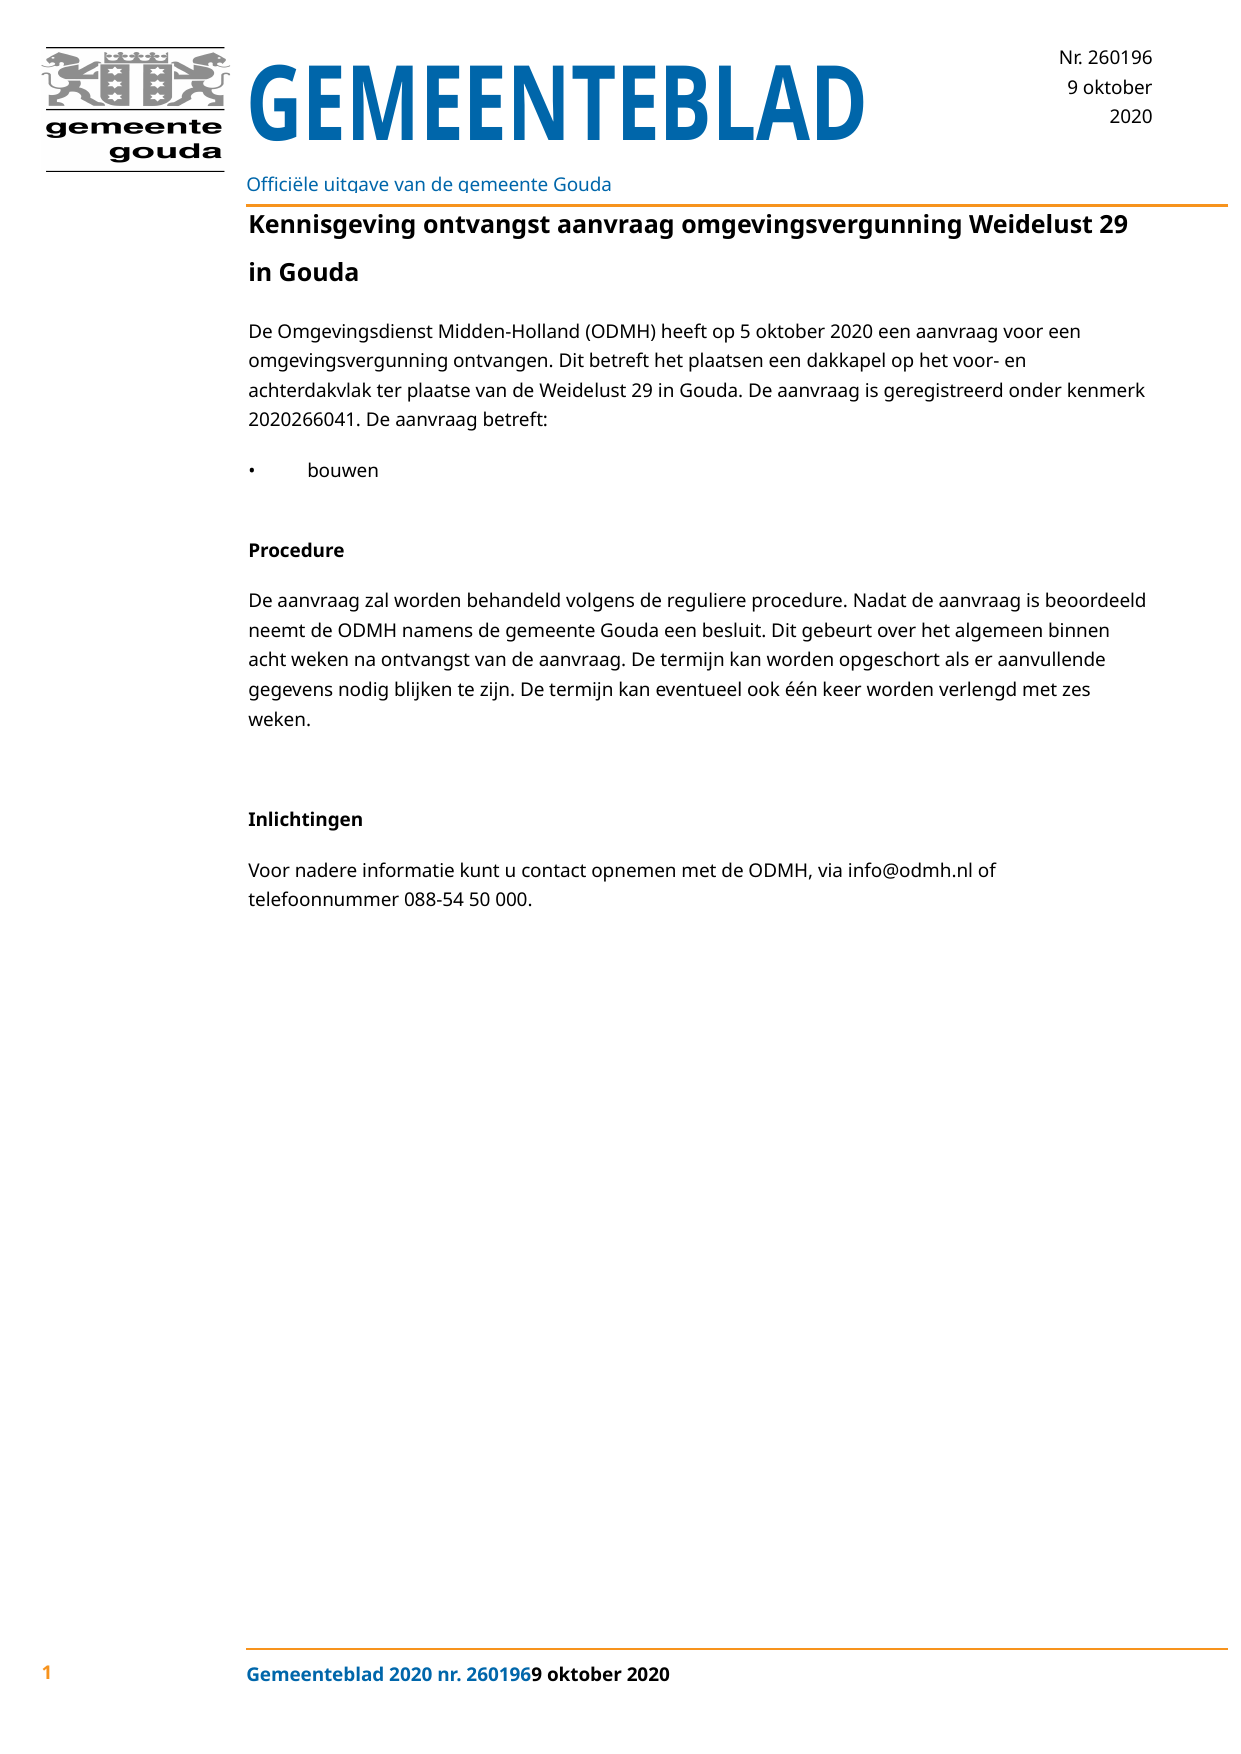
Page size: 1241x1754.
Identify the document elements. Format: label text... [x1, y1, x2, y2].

list bouwen [248, 457, 1152, 483]
text Voor nadere informatie kunt u contact opnemen met de ODMH, via info@odmh.nl of telefoonnummer 088-54 50 000. [248, 857, 1152, 912]
text Procedure [248, 537, 1152, 563]
text Kennisgeving ontvangst aanvraag omgevingsvergunning Weidelust 29 in Gouda [248, 207, 1152, 288]
text Inlichtingen [248, 807, 1152, 832]
text De Omgevingsdienst Midden-Holland (ODMH) heeft op 5 oktober 2020 een aanvraag voor een omgevingsvergunning ontvangen. Dit betreft het plaatsen een dakkapel op het voor- en achterdakvlak ter plaatse van de Weidelust 29 in Gouda. De aanvraag is geregistreerd onder kenmerk 2020266041. De aanvraag betreft: [248, 318, 1152, 432]
picture [41, 47, 231, 172]
text De aanvraag zal worden behandeld volgens de reguliere procedure. Nadat de aanvraag is beoordeeld neemt de ODMH namens de gemeente Gouda een besluit. Dit gebeurt over het algemeen binnen acht weken na ontvangst van de aanvraag. De termijn kan worden opgeschort als er aanvullende gegevens nodig blijken te zijn. De termijn kan eventueel ook één keer worden verlengd met zes weken. [248, 587, 1152, 732]
